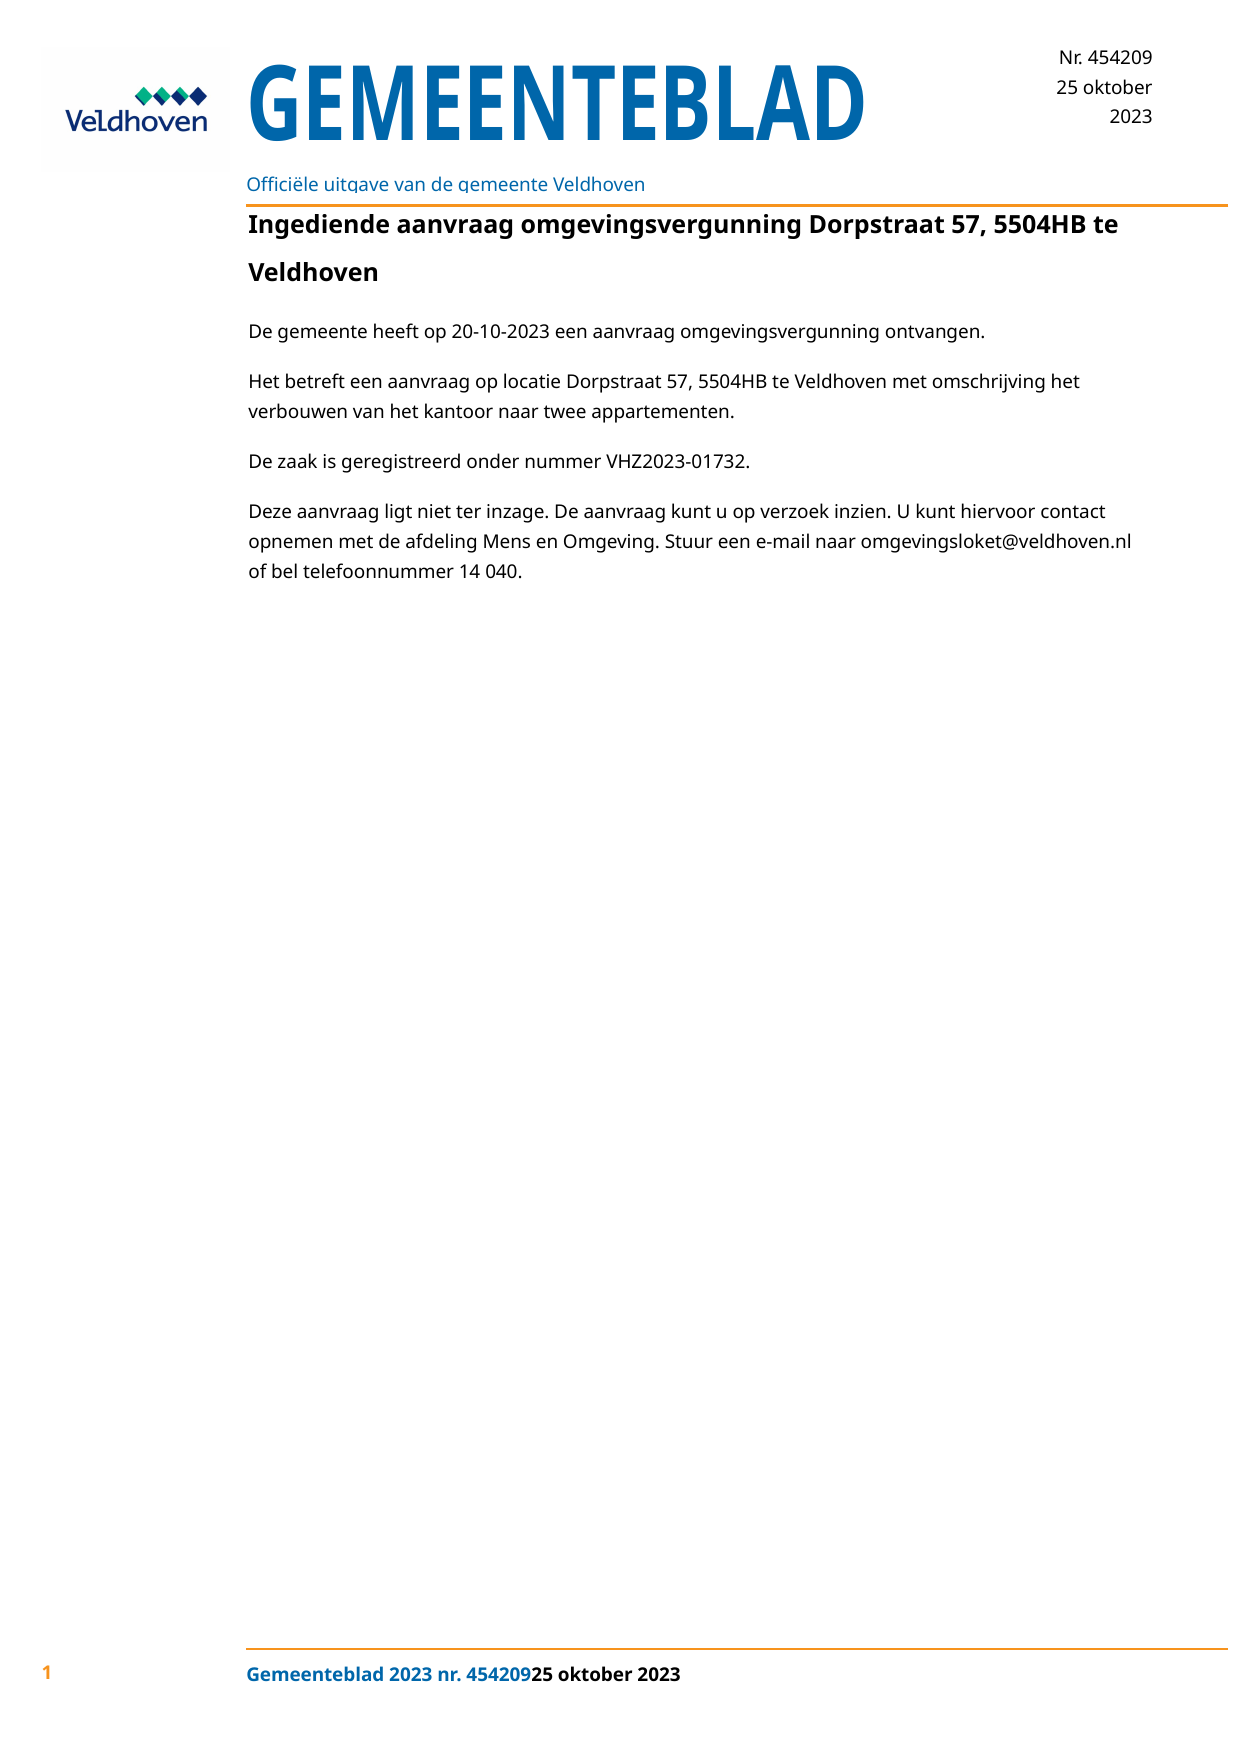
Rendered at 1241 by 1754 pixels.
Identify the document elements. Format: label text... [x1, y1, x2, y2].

text De gemeente heeft op 20-10-2023 een aanvraag omgevingsvergunning ontvangen. [248, 318, 1152, 344]
text Ingediende aanvraag omgevingsvergunning Dorpstraat 57, 5504HB te Veldhoven [248, 207, 1152, 288]
text Deze aanvraag ligt niet ter inzage. De aanvraag kunt u op verzoek inzien. U kunt hiervoor contact opnemen met de afdeling Mens en Omgeving. Stuur een e-mail naar omgevingsloket@veldhoven.nl of bel telefoonnummer 14 040. [248, 499, 1152, 584]
text Het betreft een aanvraag op locatie Dorpstraat 57, 5504HB te Veldhoven met omschrijving het verbouwen van het kantoor naar twee appartementen. [248, 368, 1152, 424]
picture [41, 47, 231, 172]
text De zaak is geregistreerd onder nummer VHZ2023-01732. [248, 448, 1152, 474]
